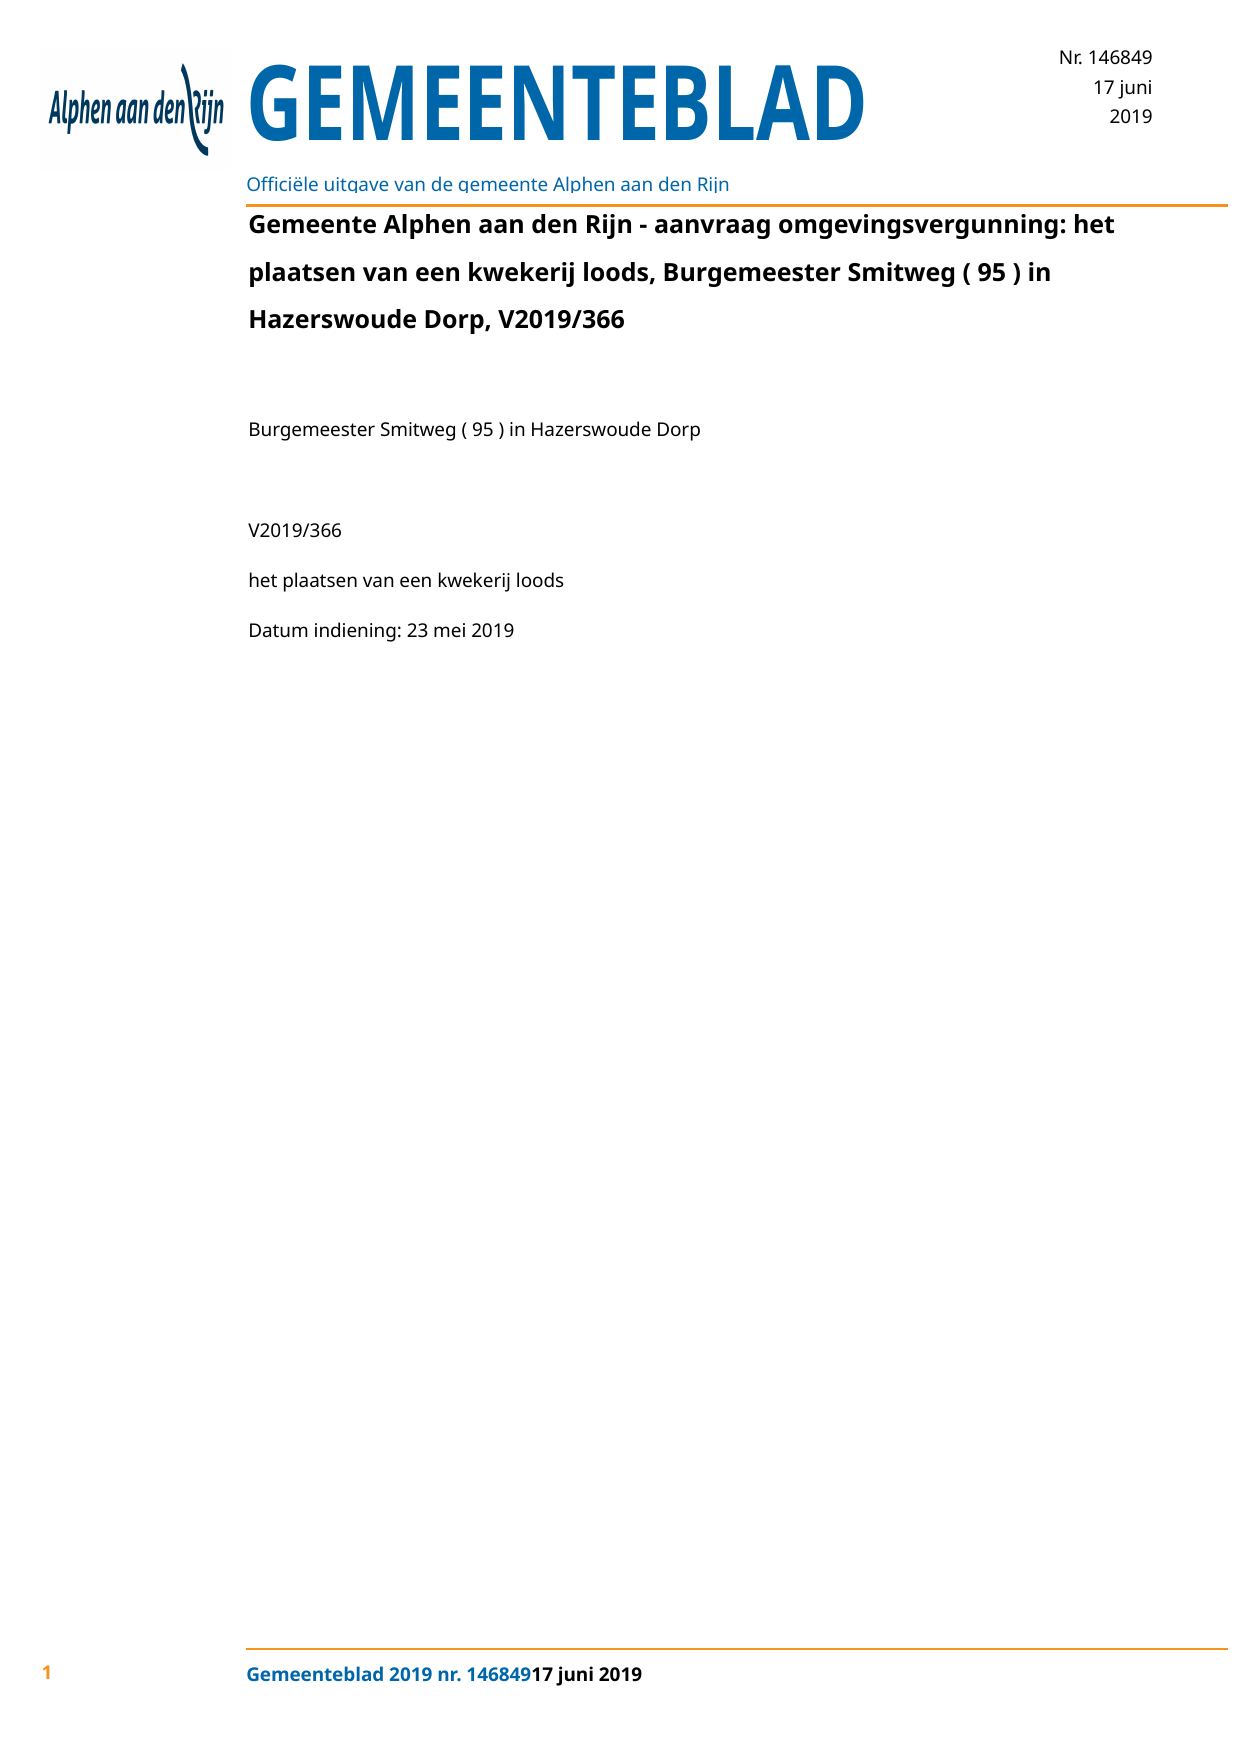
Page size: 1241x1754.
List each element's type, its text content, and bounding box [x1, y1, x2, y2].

picture [41, 47, 231, 172]
text Burgemeester Smitweg ( 95 ) in Hazerswoude Dorp [248, 416, 1152, 442]
text Gemeente Alphen aan den Rijn - aanvraag omgevingsvergunning: het plaatsen van een kwekerij loods, Burgemeester Smitweg ( 95 ) in Hazerswoude Dorp, V2019/366 [248, 207, 1152, 336]
text V2019/366 [248, 517, 1152, 542]
text het plaatsen van een kwekerij loods [248, 567, 1152, 593]
text Datum indiening: 23 mei 2019 [248, 618, 1152, 643]
